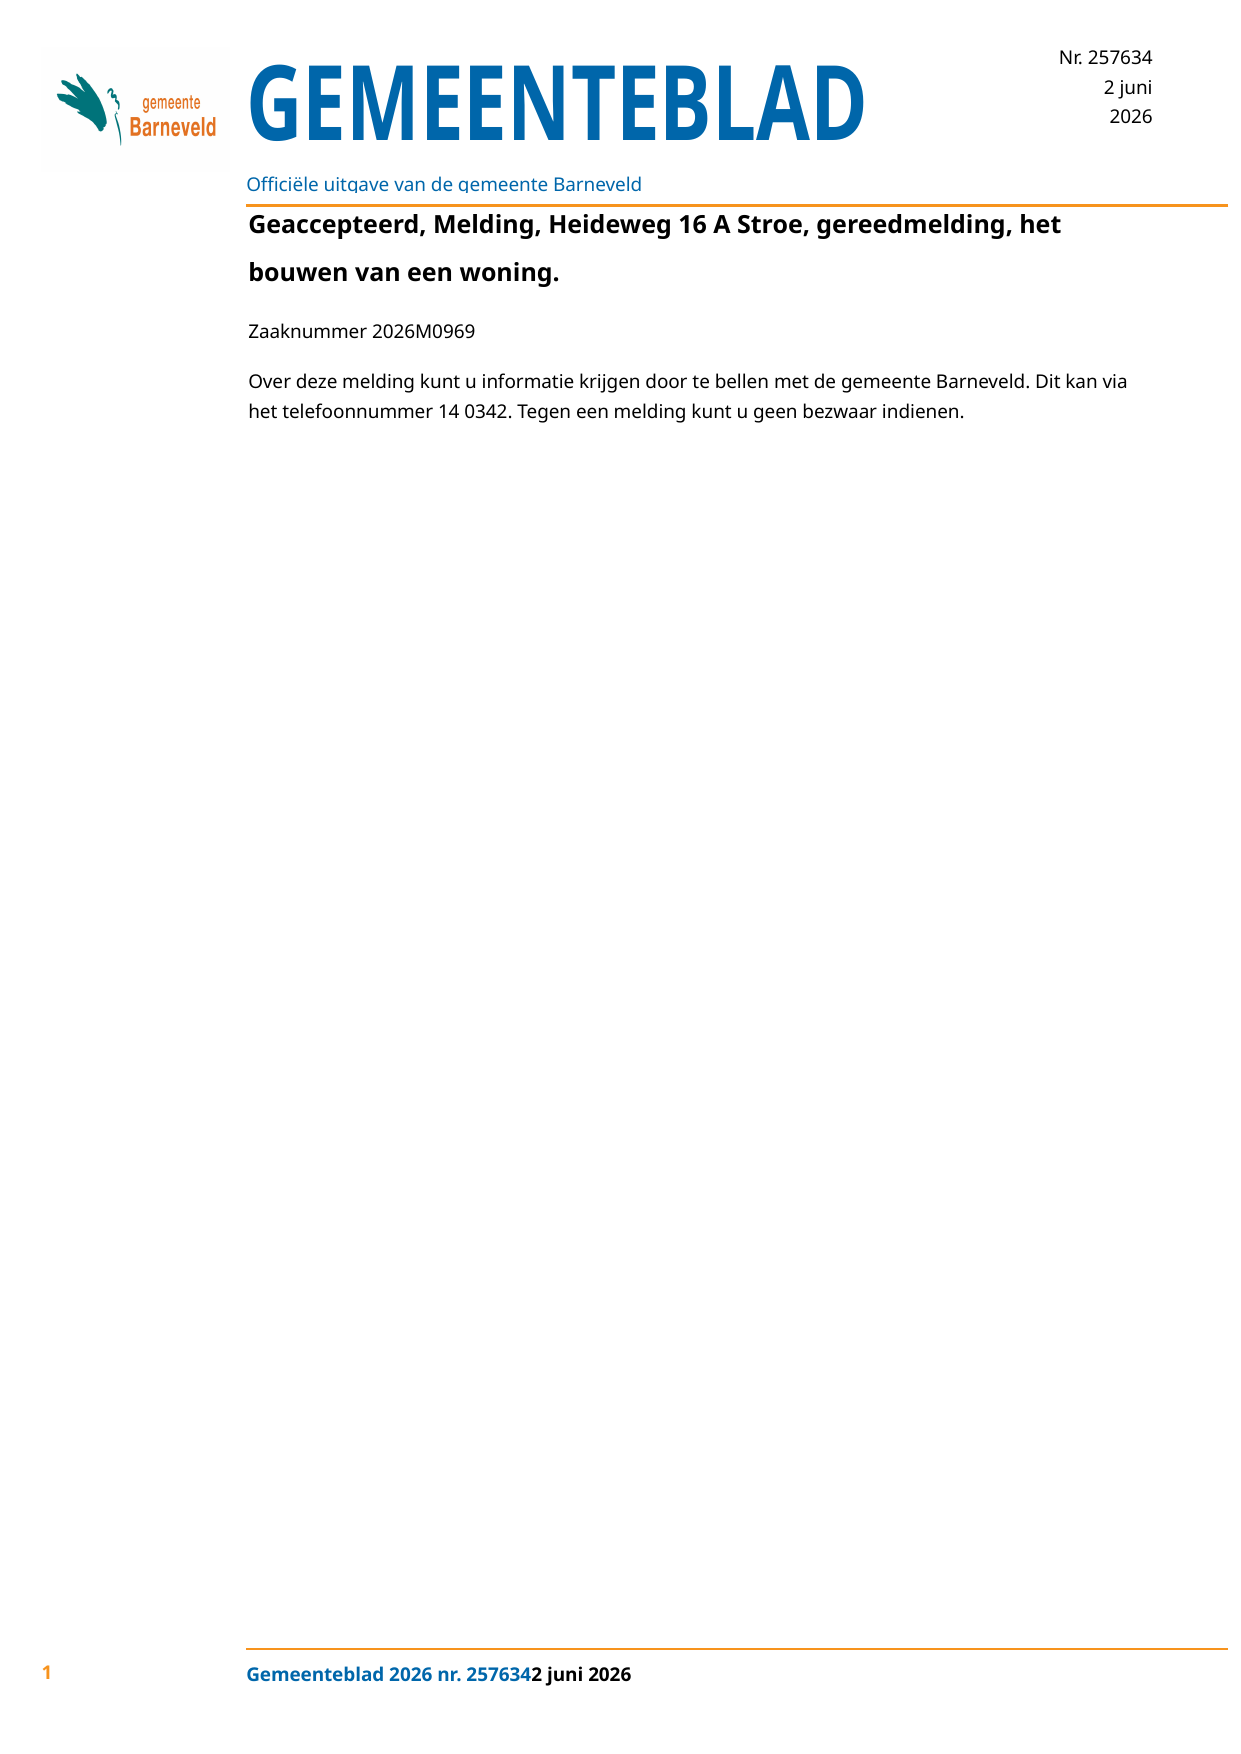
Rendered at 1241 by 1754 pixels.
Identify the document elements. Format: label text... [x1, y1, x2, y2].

text Geaccepteerd, Melding, Heideweg 16 A Stroe, gereedmelding, het bouwen van een woning. [248, 207, 1152, 288]
text Over deze melding kunt u informatie krijgen door te bellen met de gemeente Barneveld. Dit kan via het telefoonnummer 14 0342. Tegen een melding kunt u geen bezwaar indienen. [248, 368, 1152, 424]
picture [41, 47, 231, 172]
text Zaaknummer 2026M0969 [248, 318, 1152, 344]
